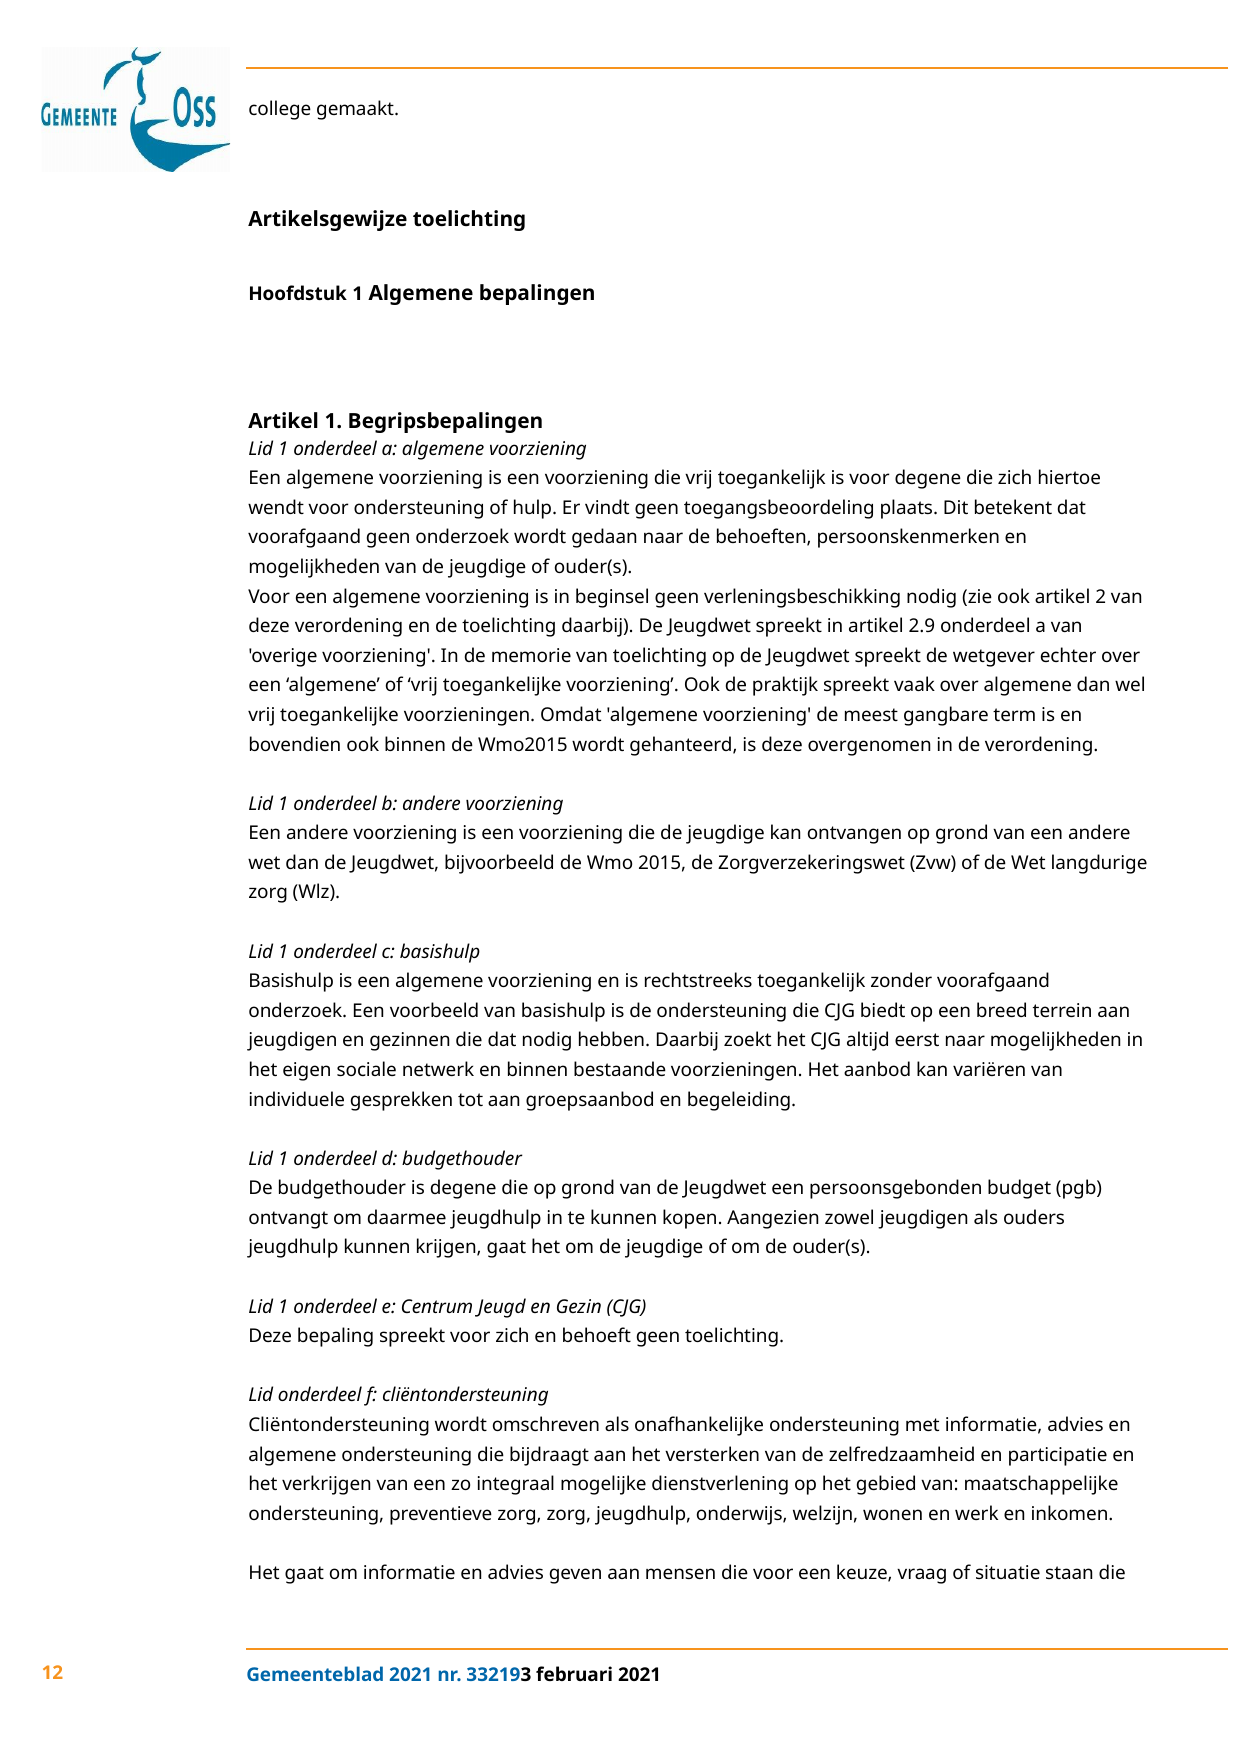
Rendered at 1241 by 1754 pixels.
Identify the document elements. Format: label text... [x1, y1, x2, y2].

picture [41, 47, 231, 172]
text Hoofdstuk 1 Algemene bepalingen [248, 278, 1152, 307]
text Artikel 1. Begripsbepalingen [248, 407, 1152, 435]
text Lid 1 onderdeel c: basishulp [248, 938, 1152, 964]
text Voor een algemene voorziening is in beginsel geen verleningsbeschikking nodig (zie ook artikel 2 van deze verordening en de toelichting daarbij). De Jeugdwet spreekt in artikel 2.9 onderdeel a van 'overige voorziening'. In de memorie van toelichting op de Jeugdwet spreekt de wetgever echter over een ‘algemene’ of ‘vrij toegankelijke voorziening’. Ook de praktijk spreekt vaak over algemene dan wel vrij toegankelijke voorzieningen. Omdat 'algemene voorziening' de meest gangbare term is en bovendien ook binnen de Wmo2015 wordt gehanteerd, is deze overgenomen in de verordening. [248, 583, 1152, 757]
text De budgethouder is degene die op grond van de Jeugdwet een persoonsgebonden budget (pgb) ontvangt om daarmee jeugdhulp in te kunnen kopen. Aangezien zowel jeugdigen als ouders jeugdhulp kunnen krijgen, gaat het om de jeugdige of om de ouder(s). [248, 1174, 1152, 1259]
text Lid 1 onderdeel d: budgethouder [248, 1145, 1152, 1171]
text Deze bepaling spreekt voor zich en behoeft geen toelichting. [248, 1322, 1152, 1348]
text Basishulp is een algemene voorziening en is rechtstreeks toegankelijk zonder voorafgaand onderzoek. Een voorbeeld van basishulp is de ondersteuning die CJG biedt op een breed terrein aan jeugdigen en gezinnen die dat nodig hebben. Daarbij zoekt het CJG altijd eerst naar mogelijkheden in het eigen sociale netwerk en binnen bestaande voorzieningen. Het aanbod kan variëren van individuele gesprekken tot aan groepsaanbod en begeleiding. [248, 967, 1152, 1112]
text Lid onderdeel f: cliëntondersteuning [248, 1382, 1152, 1407]
text Cliëntondersteuning wordt omschreven als onafhankelijke ondersteuning met informatie, advies en algemene ondersteuning die bijdraagt aan het versterken van de zelfredzaamheid en participatie en het verkrijgen van een zo integraal mogelijke dienstverlening op het gebied van: maatschappelijke ondersteuning, preventieve zorg, zorg, jeugdhulp, onderwijs, welzijn, wonen en werk en inkomen. [248, 1411, 1152, 1526]
text Artikelsgewijze toelichting [248, 204, 1152, 233]
text Lid 1 onderdeel e: Centrum Jeugd en Gezin (CJG) [248, 1293, 1152, 1319]
text college gemaakt. [248, 95, 1152, 121]
text Lid 1 onderdeel a: algemene voorziening [248, 435, 1152, 461]
text Een andere voorziening is een voorziening die de jeugdige kan ontvangen op grond van een andere wet dan de Jeugdwet, bijvoorbeeld de Wmo 2015, de Zorgverzekeringswet (Zvw) of de Wet langdurige zorg (Wlz). [248, 819, 1152, 904]
text Het gaat om informatie en advies geven aan mensen die voor een keuze, vraag of situatie staan die [248, 1559, 1152, 1585]
text Lid 1 onderdeel b: andere voorziening [248, 790, 1152, 816]
text Een algemene voorziening is een voorziening die vrij toegankelijk is voor degene die zich hiertoe wendt voor ondersteuning of hulp. Er vindt geen toegangsbeoordeling plaats. Dit betekent dat voorafgaand geen onderzoek wordt gedaan naar de behoeften, persoonskenmerken en mogelijkheden van de jeugdige of ouder(s). [248, 464, 1152, 579]
